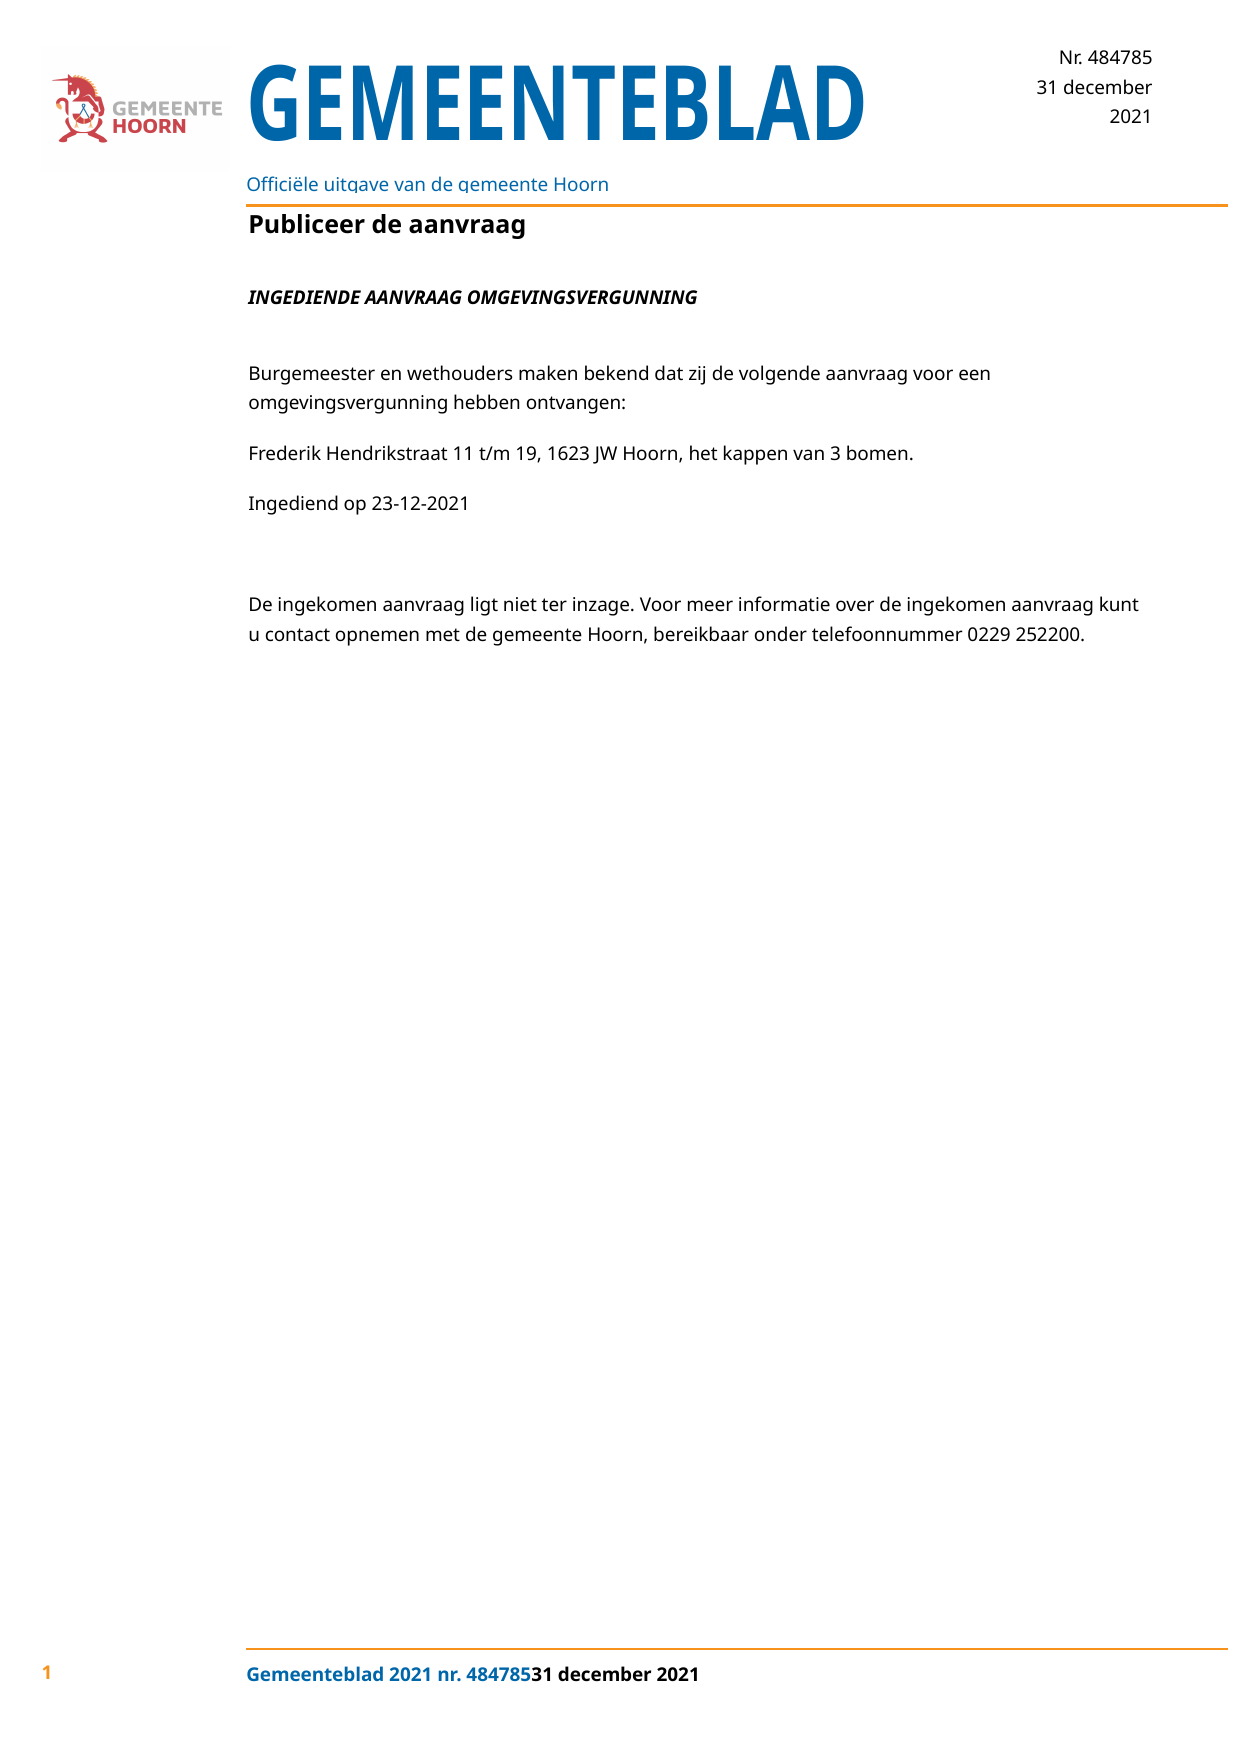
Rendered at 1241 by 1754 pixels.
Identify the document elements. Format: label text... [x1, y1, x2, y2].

picture [41, 47, 231, 172]
text Publiceer de aanvraag [248, 207, 1152, 241]
text Ingediend op 23-12-2021 [248, 490, 1152, 516]
text De ingekomen aanvraag ligt niet ter inzage. Voor meer informatie over de ingekomen aanvraag kunt u contact opnemen met de gemeente Hoorn, bereikbaar onder telefoonnummer 0229 252200. [248, 591, 1152, 647]
text INGEDIENDE AANVRAAG OMGEVINGSVERGUNNING [248, 284, 1152, 309]
text Frederik Hendrikstraat 11 t/m 19, 1623 JW Hoorn, het kappen van 3 bomen. [248, 440, 1152, 466]
text Burgemeester en wethouders maken bekend dat zij de volgende aanvraag voor een omgevingsvergunning hebben ontvangen: [248, 360, 1152, 415]
